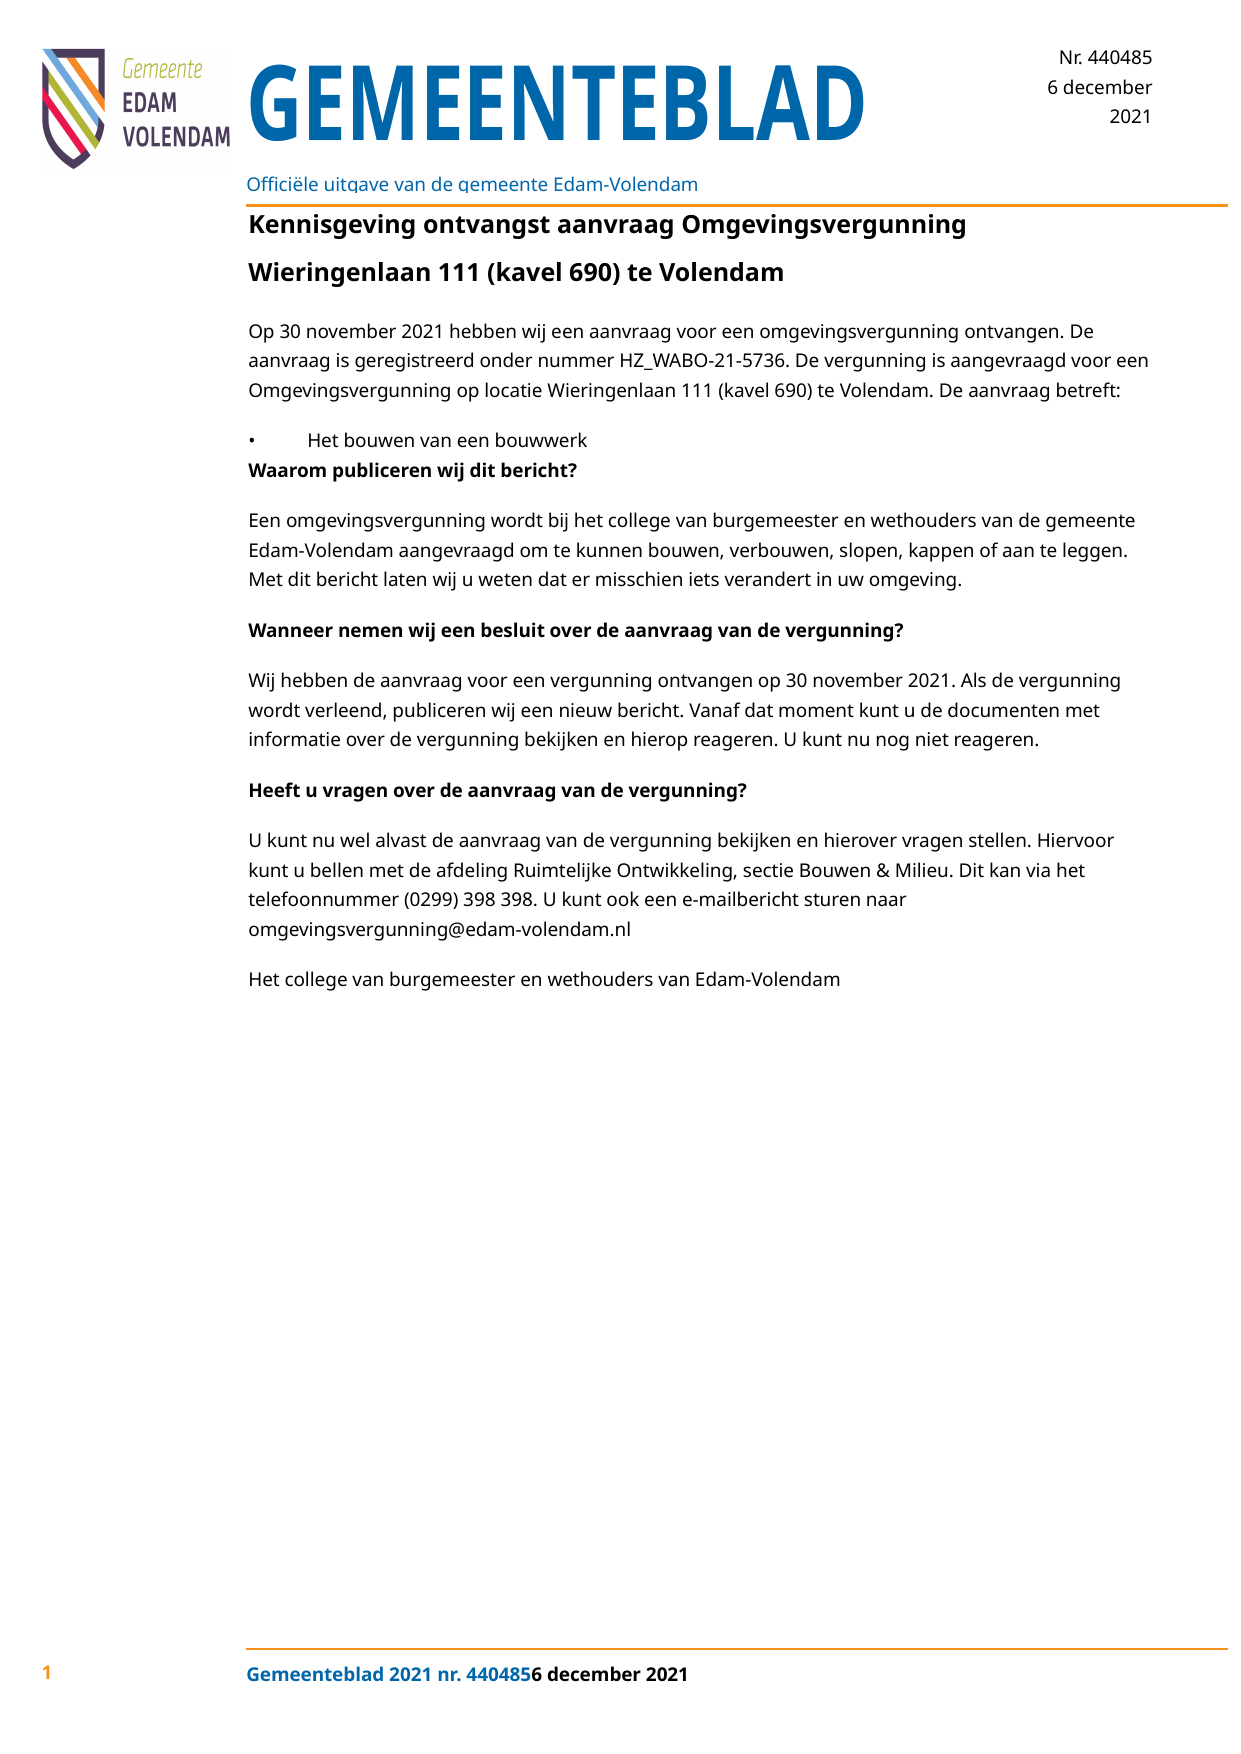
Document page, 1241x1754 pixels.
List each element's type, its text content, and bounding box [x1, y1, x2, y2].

text Op 30 november 2021 hebben wij een aanvraag voor een omgevingsvergunning ontvangen. De aanvraag is geregistreerd onder nummer HZ_WABO-21-5736. De vergunning is aangevraagd voor een Omgevingsvergunning op locatie Wieringenlaan 111 (kavel 690) te Volendam. De aanvraag betreft: [248, 318, 1152, 403]
text Waarom publiceren wij dit bericht? [248, 457, 1152, 483]
text Het college van burgemeester en wethouders van Edam-Volendam [248, 967, 1152, 992]
picture [41, 47, 231, 172]
list Het bouwen van een bouwwerk [248, 427, 1152, 453]
text Wanneer nemen wij een besluit over de aanvraag van de vergunning? [248, 617, 1152, 643]
text Een omgevingsvergunning wordt bij het college van burgemeester en wethouders van de gemeente Edam-Volendam aangevraagd om te kunnen bouwen, verbouwen, slopen, kappen of aan te leggen. Met dit bericht laten wij u weten dat er misschien iets verandert in uw omgeving. [248, 507, 1152, 592]
text Kennisgeving ontvangst aanvraag Omgevingsvergunning Wieringenlaan 111 (kavel 690) te Volendam [248, 207, 1152, 288]
text Wij hebben de aanvraag voor een vergunning ontvangen op 30 november 2021. Als de vergunning wordt verleend, publiceren wij een nieuw bericht. Vanaf dat moment kunt u de documenten met informatie over de vergunning bekijken en hierop reageren. U kunt nu nog niet reageren. [248, 667, 1152, 752]
text Heeft u vragen over de aanvraag van de vergunning? [248, 777, 1152, 803]
text U kunt nu wel alvast de aanvraag van de vergunning bekijken en hierover vragen stellen. Hiervoor kunt u bellen met de afdeling Ruimtelijke Ontwikkeling, sectie Bouwen & Milieu. Dit kan via het telefoonnummer (0299) 398 398. U kunt ook een e-mailbericht sturen naar omgevingsvergunning@edam-volendam.nl [248, 827, 1152, 942]
